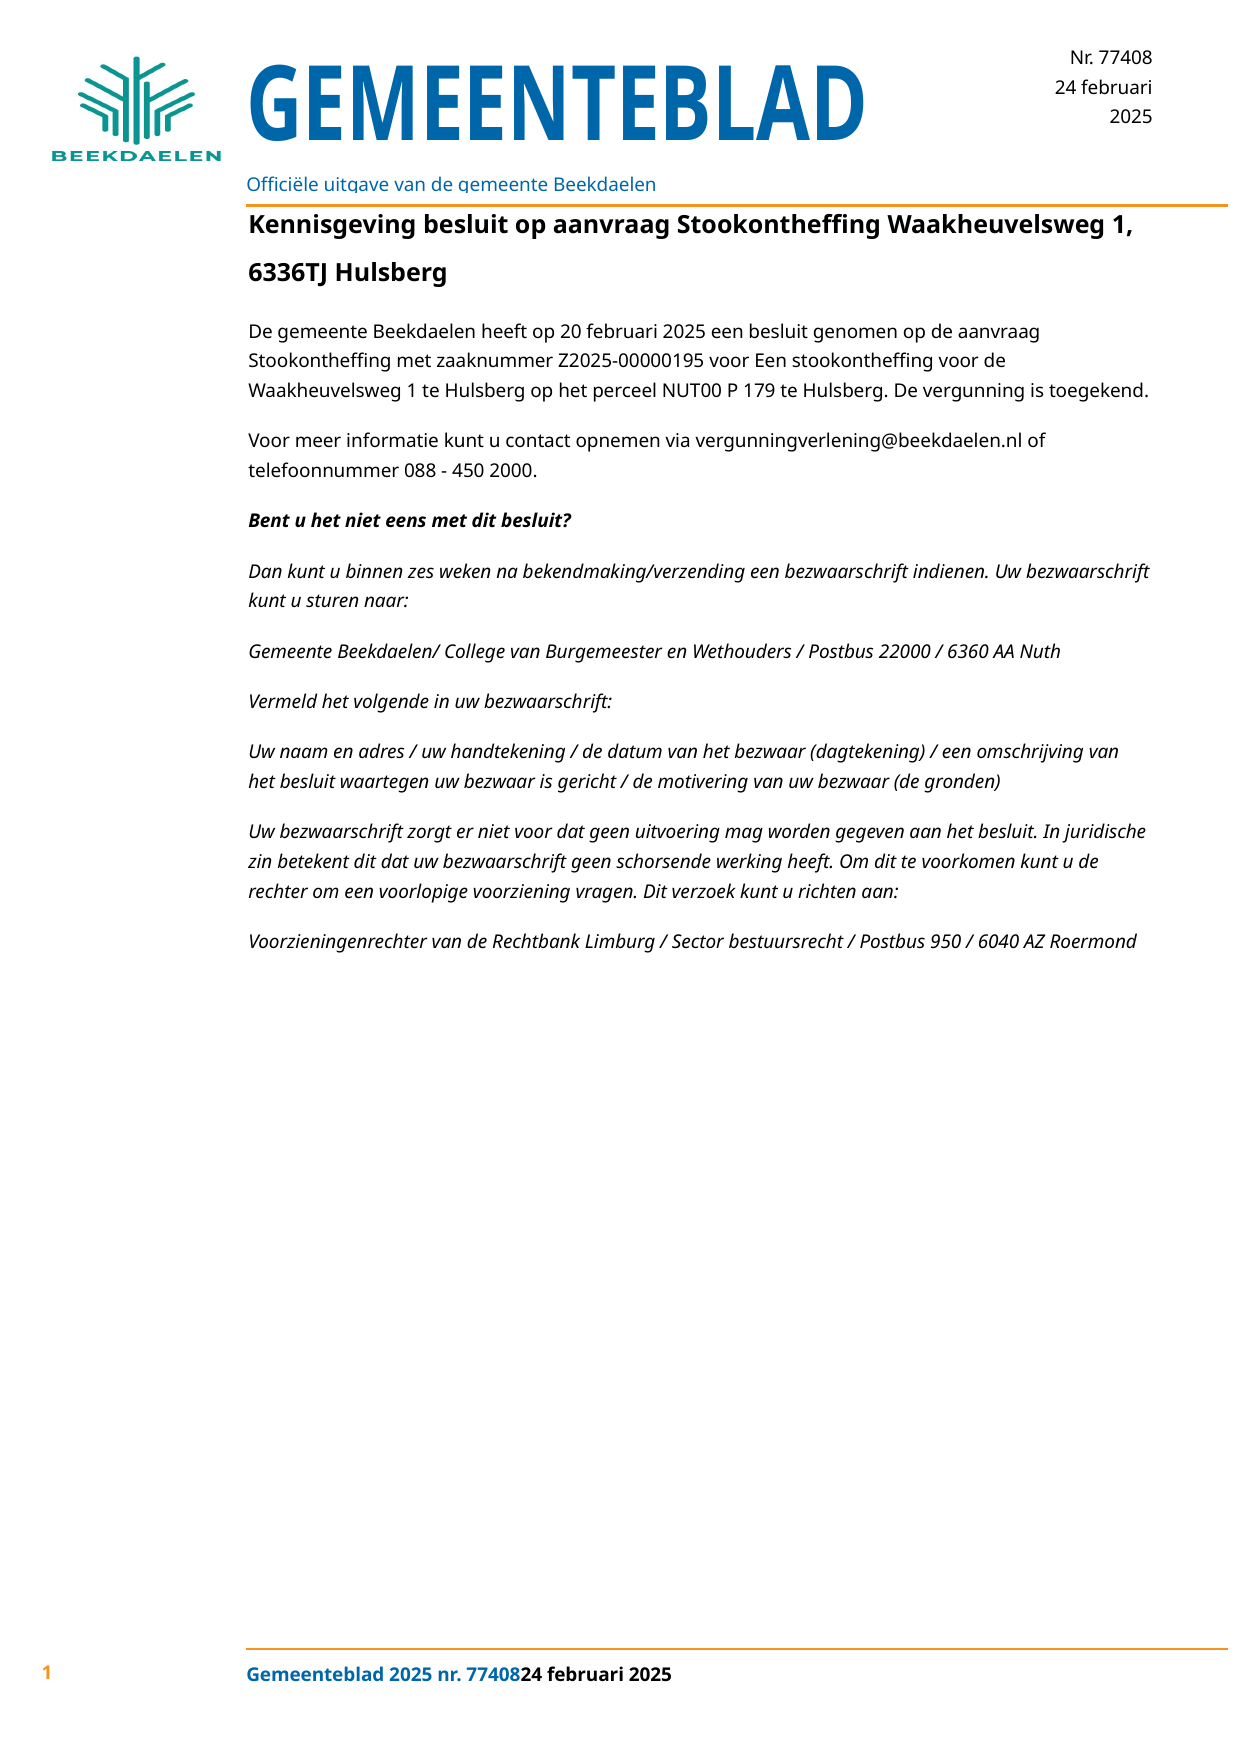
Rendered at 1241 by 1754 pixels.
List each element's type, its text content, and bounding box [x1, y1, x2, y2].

text Vermeld het volgende in uw bezwaarschrift: [248, 688, 1152, 714]
text Kennisgeving besluit op aanvraag Stookontheffing Waakheuvelsweg 1, 6336TJ Hulsberg [248, 207, 1152, 288]
picture [41, 47, 231, 172]
text Gemeente Beekdaelen/ College van Burgemeester en Wethouders / Postbus 22000 / 6360 AA Nuth [248, 638, 1152, 664]
text Bent u het niet eens met dit besluit? [248, 507, 1152, 533]
text Dan kunt u binnen zes weken na bekendmaking/verzending een bezwaarschrift indienen. Uw bezwaarschrift kunt u sturen naar: [248, 558, 1152, 613]
text Voor meer informatie kunt u contact opnemen via vergunningverlening@beekdaelen.nl of telefoonnummer 088 - 450 2000. [248, 427, 1152, 483]
text Voorzieningenrechter van de Rechtbank Limburg / Sector bestuursrecht / Postbus 950 / 6040 AZ Roermond [248, 928, 1152, 954]
text De gemeente Beekdaelen heeft op 20 februari 2025 een besluit genomen op de aanvraag Stookontheffing met zaaknummer Z2025-00000195 voor Een stookontheffing voor de Waakheuvelsweg 1 te Hulsberg op het perceel NUT00 P 179 te Hulsberg. De vergunning is toegekend. [248, 318, 1152, 403]
text Uw naam en adres / uw handtekening / de datum van het bezwaar (dagtekening) / een omschrijving van het besluit waartegen uw bezwaar is gericht / de motivering van uw bezwaar (de gronden) [248, 739, 1152, 794]
text Uw bezwaarschrift zorgt er niet voor dat geen uitvoering mag worden gegeven aan het besluit. In juridische zin betekent dit dat uw bezwaarschrift geen schorsende werking heeft. Om dit te voorkomen kunt u de rechter om een voorlopige voorziening vragen. Dit verzoek kunt u richten aan: [248, 819, 1152, 904]
